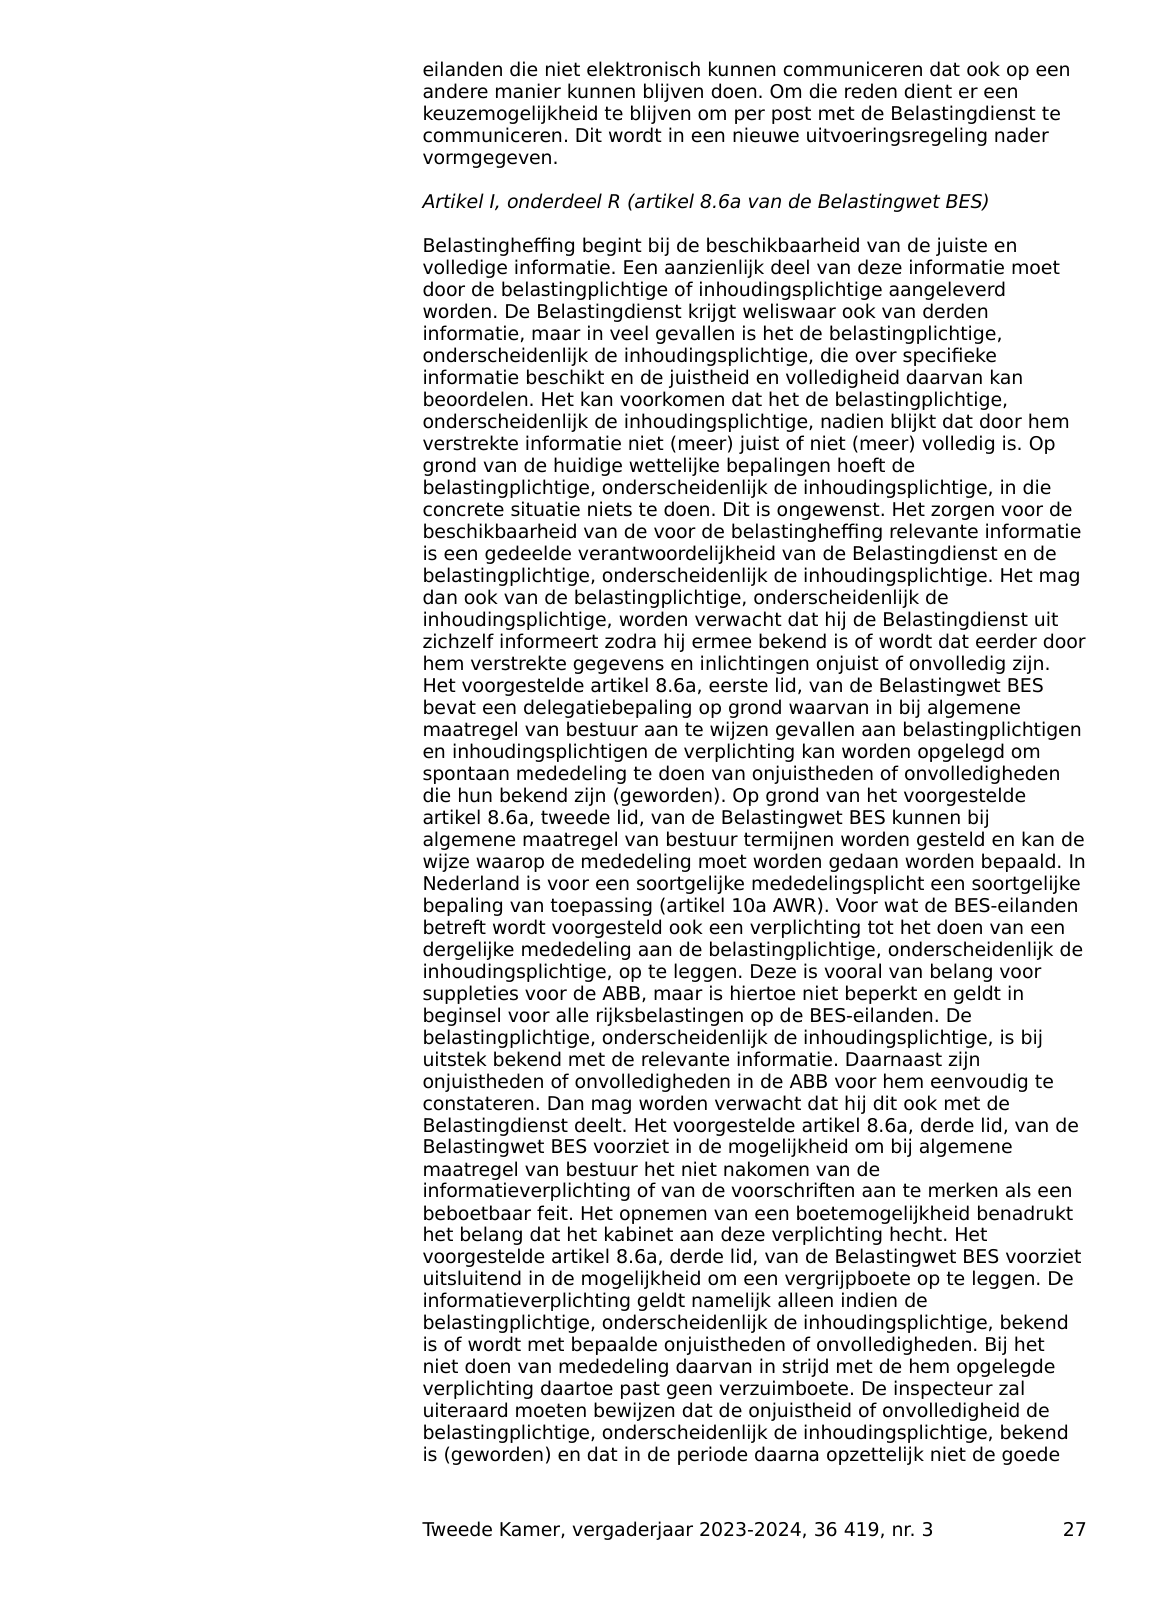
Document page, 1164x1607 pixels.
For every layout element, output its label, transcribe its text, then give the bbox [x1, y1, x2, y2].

text Belastingheffing begint bij de beschikbaarheid van de juiste en volledige informatie. Een aanzienlijk deel van deze informatie moet door de belastingplichtige of inhoudingsplichtige aangeleverd worden. De Belastingdienst krijgt weliswaar ook van derden informatie, maar in veel gevallen is het de belastingplichtige, onderscheidenlijk de inhoudingsplichtige, die over specifieke informatie beschikt en de juistheid en volledigheid daarvan kan beoordelen. Het kan voorkomen dat het de belastingplichtige, onderscheidenlijk de inhoudingsplichtige, nadien blijkt dat door hem verstrekte informatie niet (meer) juist of niet (meer) volledig is. Op grond van de huidige wettelijke bepalingen hoeft de belastingplichtige, onderscheidenlijk de inhoudingsplichtige, in die concrete situatie niets te doen. Dit is ongewenst. Het zorgen voor de beschikbaarheid van de voor de belastingheffing relevante informatie is een gedeelde verantwoordelijkheid van de Belastingdienst en de belastingplichtige, onderscheidenlijk de inhoudingsplichtige. Het mag dan ook van de belastingplichtige, onderscheidenlijk de inhoudingsplichtige, worden verwacht dat hij de Belastingdienst uit zichzelf informeert zodra hij ermee bekend is of wordt dat eerder door hem verstrekte gegevens en inlichtingen onjuist of onvolledig zijn. Het voorgestelde artikel 8.6a, eerste lid, van de Belastingwet BES bevat een delegatiebepaling op grond waarvan in bij algemene maatregel van bestuur aan te wijzen gevallen aan belastingplichtigen en inhoudingsplichtigen de verplichting kan worden opgelegd om spontaan mededeling te doen van onjuistheden of onvolledigheden die hun bekend zijn (geworden). Op grond van het voorgestelde artikel 8.6a, tweede lid, van de Belastingwet BES kunnen bij algemene maatregel van bestuur termijnen worden gesteld en kan de wijze waarop de mededeling moet worden gedaan worden bepaald. In Nederland is voor een soortgelijke mededelingsplicht een soortgelijke bepaling van toepassing (artikel 10a AWR). Voor wat de BES-eilanden betreft wordt voorgesteld ook een verplichting tot het doen van een dergelijke mededeling aan de belastingplichtige, onderscheidenlijk de inhoudingsplichtige, op te leggen. Deze is vooral van belang voor suppleties voor de ABB, maar is hiertoe niet beperkt en geldt in beginsel voor alle rijksbelastingen op de BES-eilanden. De belastingplichtige, onderscheidenlijk de inhoudingsplichtige, is bij uitstek bekend met de relevante informatie. Daarnaast zijn onjuistheden of onvolledigheden in de ABB voor hem eenvoudig te constateren. Dan mag worden verwacht dat hij dit ook met de Belastingdienst deelt. Het voorgestelde artikel 8.6a, derde lid, van de Belastingwet BES voorziet in de mogelijkheid om bij algemene maatregel van bestuur het niet nakomen van de informatieverplichting of van de voorschriften aan te merken als een beboetbaar feit. Het opnemen van een boetemogelijkheid benadrukt het belang dat het kabinet aan deze verplichting hecht. Het voorgestelde artikel 8.6a, derde lid, van de Belastingwet BES voorziet uitsluitend in de mogelijkheid om een vergrijpboete op te leggen. De informatieverplichting geldt namelijk alleen indien de belastingplichtige, onderscheidenlijk de inhoudingsplichtige, bekend is of wordt met bepaalde onjuistheden of onvolledigheden. Bij het niet doen van mededeling daarvan in strijd met de hem opgelegde verplichting daartoe past geen verzuimboete. De inspecteur zal uiteraard moeten bewijzen dat de onjuistheid of onvolledigheid de belastingplichtige, onderscheidenlijk de inhoudingsplichtige, bekend is (geworden) en dat in de periode daarna opzettelijk niet de goede [422, 235, 1087, 1466]
subtitle Artikel I, onderdeel R (artikel 8.6a van de Belastingwet BES) [422, 191, 1087, 213]
text eilanden die niet elektronisch kunnen communiceren dat ook op een andere manier kunnen blijven doen. Om die reden dient er een keuzemogelijkheid te blijven om per post met de Belastingdienst te communiceren. Dit wordt in een nieuwe uitvoeringsregeling nader vormgegeven. [422, 59, 1087, 169]
